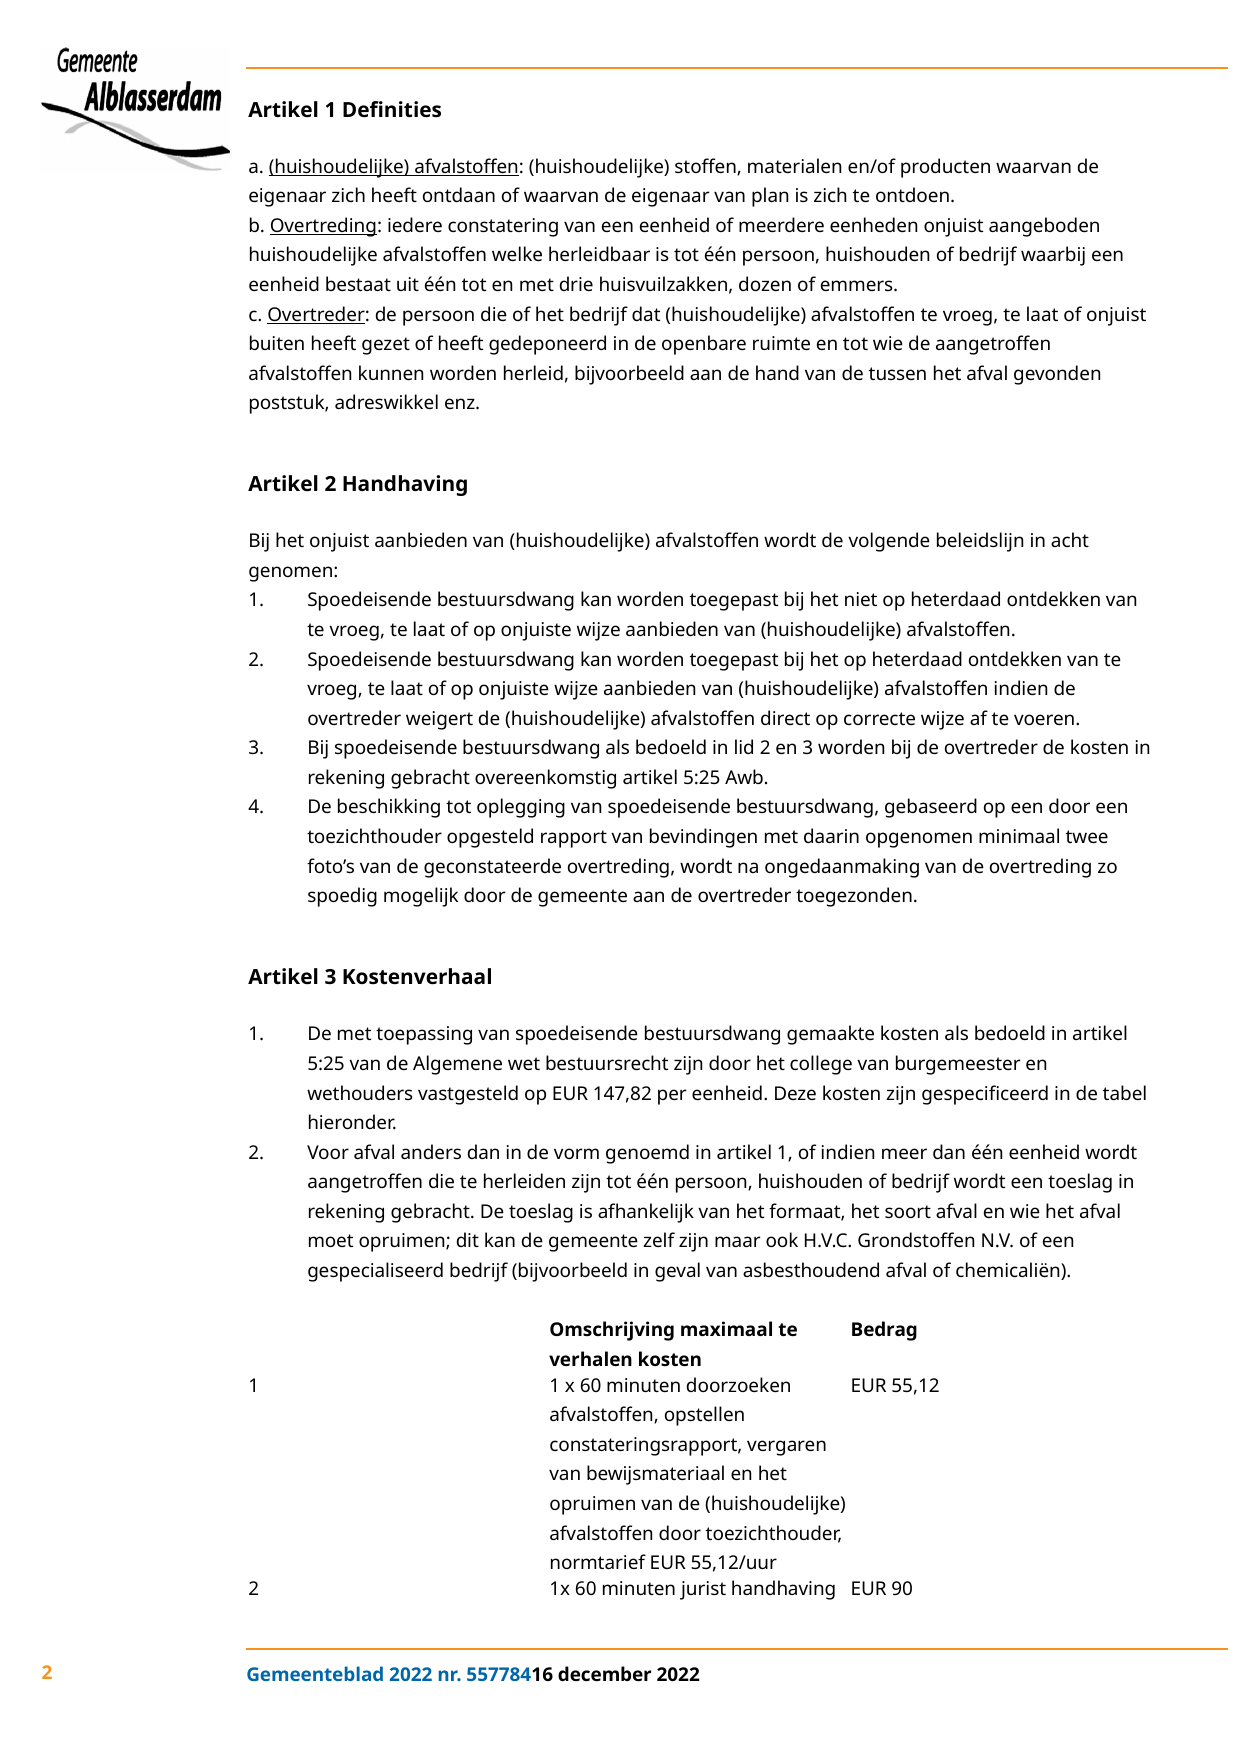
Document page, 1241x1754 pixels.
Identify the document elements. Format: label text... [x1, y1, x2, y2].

list Spoedeisende bestuursdwang kan worden toegepast bij het niet op heterdaad ontdekken van te vroeg, te laat of op onjuiste wijze aanbieden van (huishoudelijke) afvalstoffen. [248, 587, 1152, 642]
table_header Omschrijving maximaal te verhalen kosten [549, 1316, 850, 1372]
picture [41, 47, 231, 172]
text Artikel 2 Handhaving [248, 469, 1152, 498]
list Bij spoedeisende bestuursdwang als bedoeld in lid 2 en 3 worden bij de overtreder de kosten in rekening gebracht overeenkomstig artikel 5:25 Awb. [248, 734, 1152, 790]
table_header [248, 1316, 549, 1372]
text Artikel 1 Definities [248, 95, 1152, 123]
table_cell 1 [248, 1372, 549, 1575]
table_header Bedrag [850, 1316, 1152, 1372]
text Bij het onjuist aanbieden van (huishoudelijke) afvalstoffen wordt de volgende beleidslijn in acht genomen: [248, 527, 1152, 583]
list Spoedeisende bestuursdwang kan worden toegepast bij het op heterdaad ontdekken van te vroeg, te laat of op onjuiste wijze aanbieden van (huishoudelijke) afvalstoffen indien de overtreder weigert de (huishoudelijke) afvalstoffen direct op correcte wijze af te voeren. [248, 646, 1152, 731]
list De met toepassing van spoedeisende bestuursdwang gemaakte kosten als bedoeld in artikel 5:25 van de Algemene wet bestuursrecht zijn door het college van burgemeester en wethouders vastgesteld op EUR 147,82 per eenheid. Deze kosten zijn gespecificeerd in de tabel hieronder. [248, 1021, 1152, 1135]
text c. Overtreder: de persoon die of het bedrijf dat (huishoudelijke) afvalstoffen te vroeg, te laat of onjuist buiten heeft gezet of heeft gedeponeerd in de openbare ruimte en tot wie de aangetroffen afvalstoffen kunnen worden herleid, bijvoorbeeld aan de hand van de tussen het afval gevonden poststuk, adreswikkel enz. [248, 301, 1152, 415]
text b. Overtreding: iedere constatering van een eenheid of meerdere eenheden onjuist aangeboden huishoudelijke afvalstoffen welke herleidbaar is tot één persoon, huishouden of bedrijf waarbij een eenheid bestaat uit één tot en met drie huisvuilzakken, dozen of emmers. [248, 212, 1152, 297]
list De beschikking tot oplegging van spoedeisende bestuursdwang, gebaseerd op een door een toezichthouder opgesteld rapport van bevindingen met daarin opgenomen minimaal twee foto’s van de geconstateerde overtreding, wordt na ongedaanmaking van de overtreding zo spoedig mogelijk door de gemeente aan de overtreder toegezonden. [248, 794, 1152, 908]
table_cell EUR 90 [850, 1575, 1152, 1601]
table_cell 2 [248, 1575, 549, 1601]
list Voor afval anders dan in de vorm genoemd in artikel 1, of indien meer dan één eenheid wordt aangetroffen die te herleiden zijn tot één persoon, huishouden of bedrijf wordt een toeslag in rekening gebracht. De toeslag is afhankelijk van het formaat, het soort afval en wie het afval moet opruimen; dit kan de gemeente zelf zijn maar ook H.V.C. Grondstoffen N.V. of een gespecialiseerd bedrijf (bijvoorbeeld in geval van asbesthoudend afval of chemicaliën). [248, 1139, 1152, 1283]
text a. (huishoudelijke) afvalstoffen: (huishoudelijke) stoffen, materialen en/of producten waarvan de eigenaar zich heeft ontdaan of waarvan de eigenaar van plan is zich te ontdoen. [248, 153, 1152, 208]
table_cell EUR 55,12 [850, 1372, 1152, 1575]
text Artikel 3 Kostenverhaal [248, 962, 1152, 991]
table_cell 1 x 60 minuten doorzoeken afvalstoffen, opstellen constateringsrapport, vergaren van bewijsmateriaal en het opruimen van de (huishoudelijke) afvalstoffen door toezichthouder, normtarief EUR 55,12/uur [549, 1372, 850, 1575]
table_cell 1x 60 minuten jurist handhaving [549, 1575, 850, 1601]
